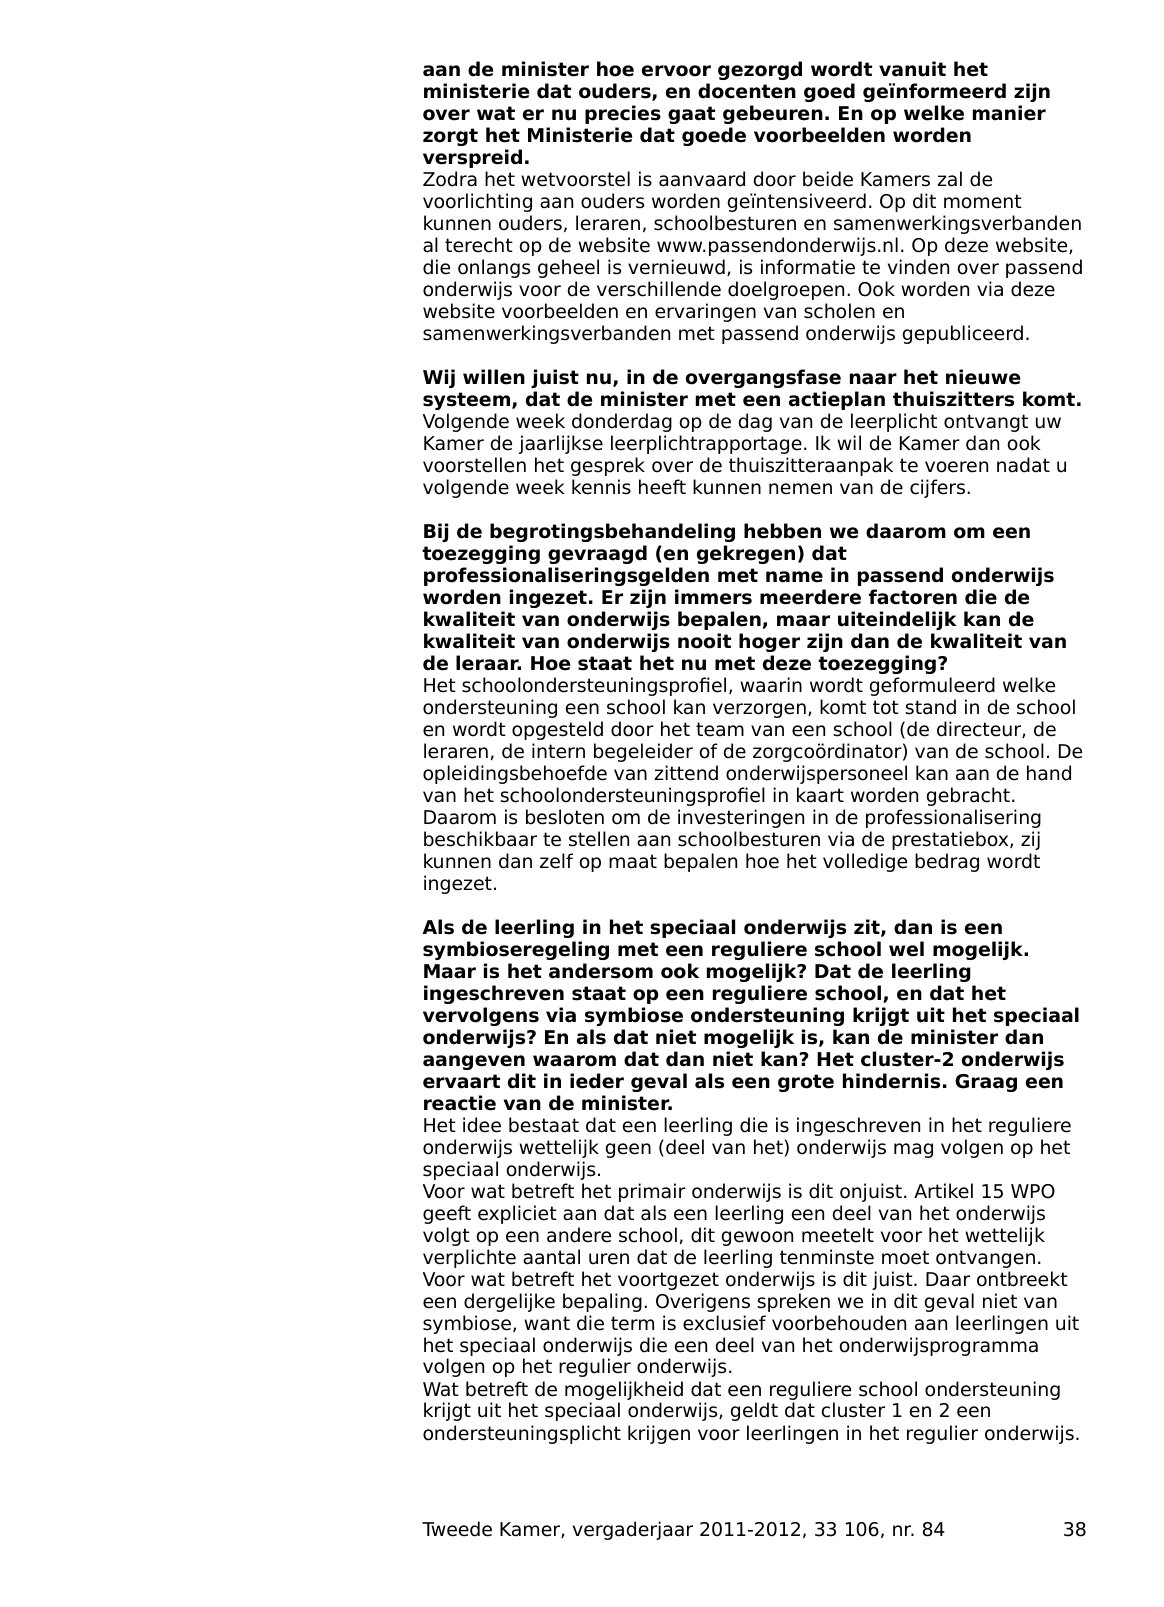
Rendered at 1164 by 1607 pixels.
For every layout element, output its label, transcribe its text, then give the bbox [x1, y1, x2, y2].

text Als de leerling in het speciaal onderwijs zit, dan is een symbioseregeling met een reguliere school wel mogelijk. Maar is het andersom ook mogelijk? Dat de leerling ingeschreven staat op een reguliere school, en dat het vervolgens via symbiose ondersteuning krijgt uit het speciaal onderwijs? En als dat niet mogelijk is, kan de minister dan aangeven waarom dat dan niet kan? Het cluster-2 onderwijs ervaart dit in ieder geval als een grote hindernis. Graag een reactie van de minister. [422, 917, 1087, 1115]
text Volgende week donderdag op de dag van de leerplicht ontvangt uw Kamer de jaarlijkse leerplichtrapportage. Ik wil de Kamer dan ook voorstellen het gesprek over de thuiszitteraanpak te voeren nadat u volgende week kennis heeft kunnen nemen van de cijfers. [422, 411, 1087, 499]
text Zodra het wetvoorstel is aanvaard door beide Kamers zal de voorlichting aan ouders worden geïntensiveerd. Op dit moment kunnen ouders, leraren, schoolbesturen en samenwerkingsverbanden al terecht op de website www.passendonderwijs.nl. Op deze website, die onlangs geheel is vernieuwd, is informatie te vinden over passend onderwijs voor de verschillende doelgroepen. Ook worden via deze website voorbeelden en ervaringen van scholen en samenwerkingsverbanden met passend onderwijs gepubliceerd. [422, 169, 1087, 345]
text Bij de begrotingsbehandeling hebben we daarom om een toezegging gevraagd (en gekregen) dat professionaliseringsgelden met name in passend onderwijs worden ingezet. Er zijn immers meerdere factoren die de kwaliteit van onderwijs bepalen, maar uiteindelijk kan de kwaliteit van onderwijs nooit hoger zijn dan de kwaliteit van de leraar. Hoe staat het nu met deze toezegging? [422, 521, 1087, 675]
text Het idee bestaat dat een leerling die is ingeschreven in het reguliere onderwijs wettelijk geen (deel van het) onderwijs mag volgen op het speciaal onderwijs. [422, 1115, 1087, 1181]
text Voor wat betreft het primair onderwijs is dit onjuist. Artikel 15 WPO geeft expliciet aan dat als een leerling een deel van het onderwijs volgt op een andere school, dit gewoon meetelt voor het wettelijk verplichte aantal uren dat de leerling tenminste moet ontvangen. Voor wat betreft het voortgezet onderwijs is dit juist. Daar ontbreekt een dergelijke bepaling. Overigens spreken we in dit geval niet van symbiose, want die term is exclusief voorbehouden aan leerlingen uit het speciaal onderwijs die een deel van het onderwijsprogramma volgen op het regulier onderwijs. [422, 1181, 1087, 1378]
text Wat betreft de mogelijkheid dat een reguliere school ondersteuning krijgt uit het speciaal onderwijs, geldt dat cluster 1 en 2 een ondersteuningsplicht krijgen voor leerlingen in het regulier onderwijs. [422, 1378, 1087, 1444]
text Het schoolondersteuningsprofiel, waarin wordt geformuleerd welke ondersteuning een school kan verzorgen, komt tot stand in de school en wordt opgesteld door het team van een school (de directeur, de leraren, de intern begeleider of de zorgcoördinator) van de school. De opleidingsbehoefde van zittend onderwijspersoneel kan aan de hand van het schoolondersteuningsprofiel in kaart worden gebracht. Daarom is besloten om de investeringen in de professionalisering beschikbaar te stellen aan schoolbesturen via de prestatiebox, zij kunnen dan zelf op maat bepalen hoe het volledige bedrag wordt ingezet. [422, 675, 1087, 895]
text Wij willen juist nu, in de overgangsfase naar het nieuwe systeem, dat de minister met een actieplan thuiszitters komt. [422, 367, 1087, 411]
text aan de minister hoe ervoor gezorgd wordt vanuit het ministerie dat ouders, en docenten goed geïnformeerd zijn over wat er nu precies gaat gebeuren. En op welke manier zorgt het Ministerie dat goede voorbeelden worden verspreid. [422, 59, 1087, 169]
